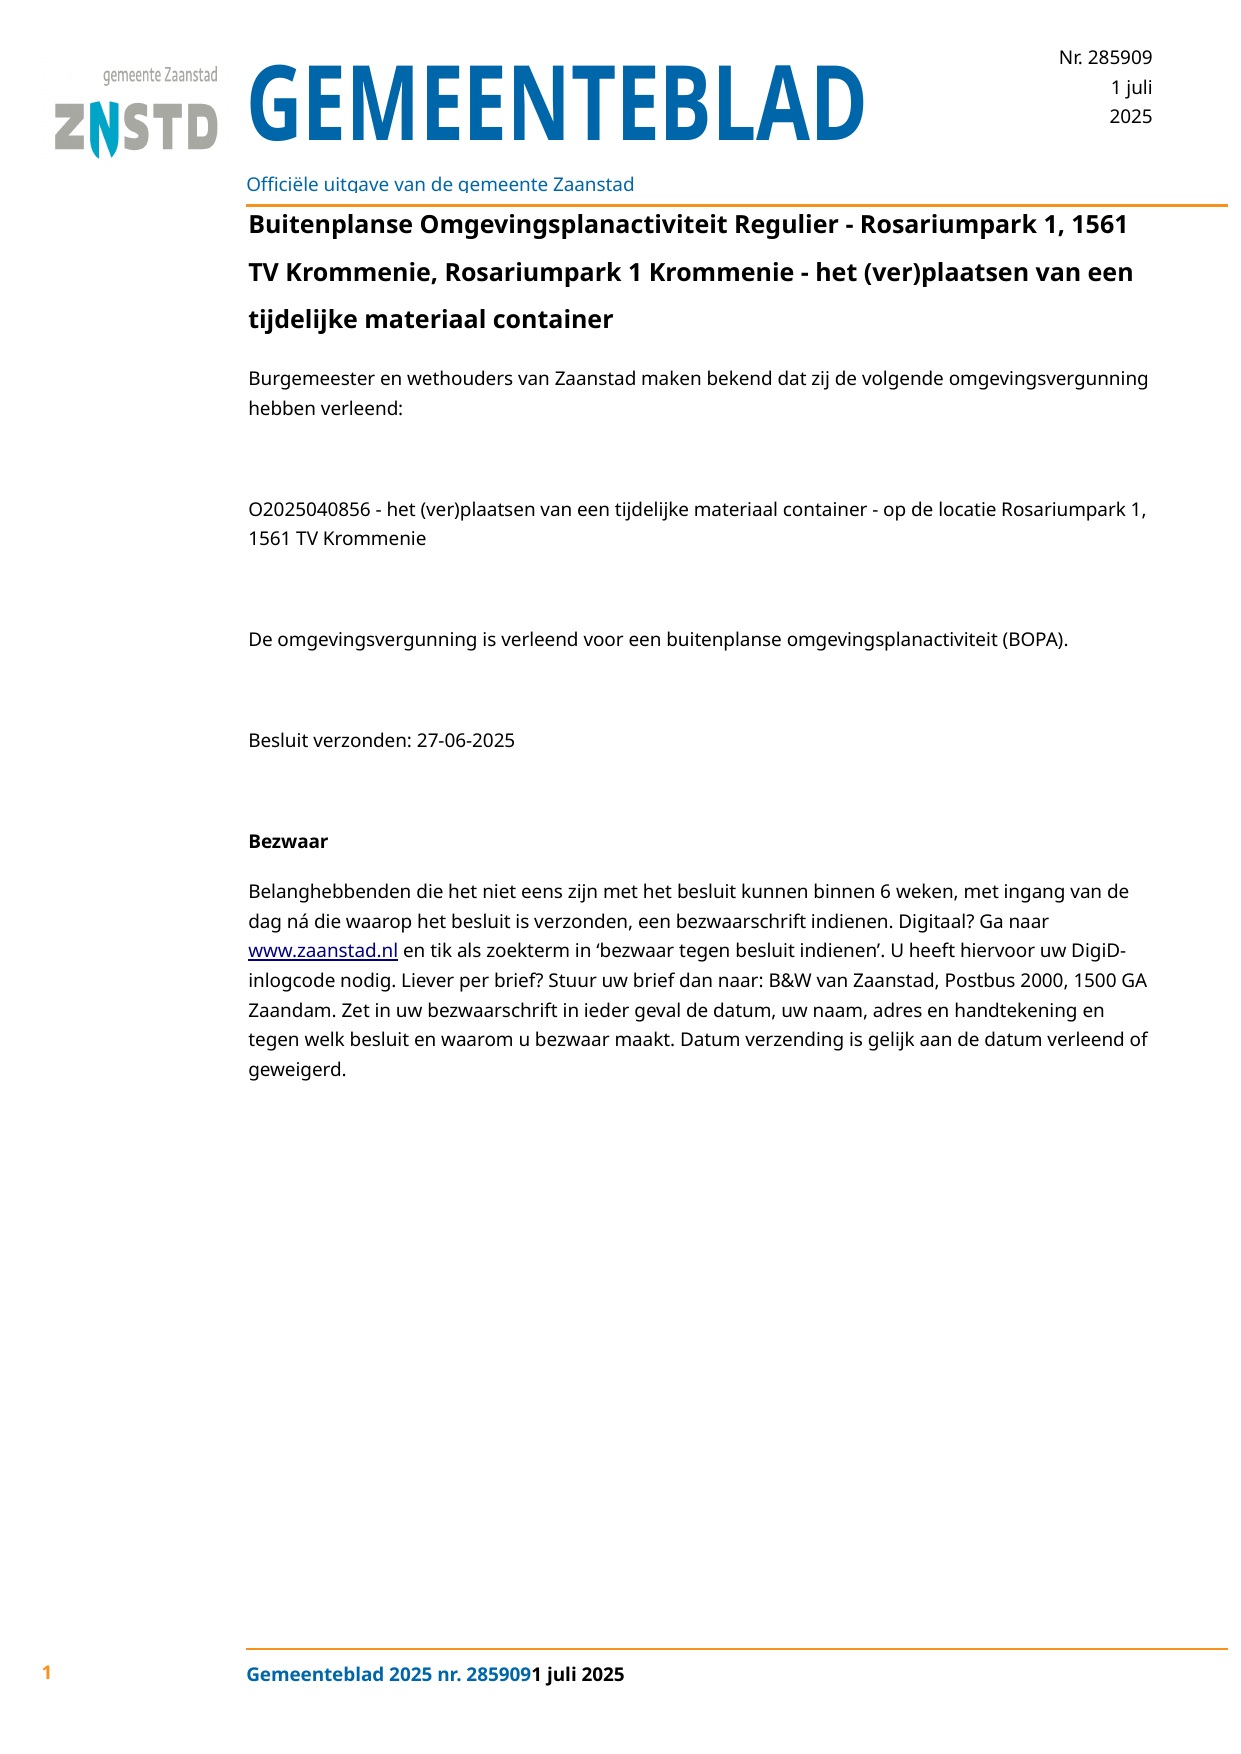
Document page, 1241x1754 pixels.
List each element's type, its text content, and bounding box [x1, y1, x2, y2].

text Bezwaar [248, 828, 1152, 854]
text Belanghebbenden die het niet eens zijn met het besluit kunnen binnen 6 weken, met ingang van de dag ná die waarop het besluit is verzonden, een bezwaarschrift indienen. Digitaal? Ga naar www.zaanstad.nl en tik als zoekterm in ‘bezwaar tegen besluit indienen’. U heeft hiervoor uw DigiD-inlogcode nodig. Liever per brief? Stuur uw brief dan naar: B&W van Zaanstad, Postbus 2000, 1500 GA Zaandam. Zet in uw bezwaarschrift in ieder geval de datum, uw naam, adres en handtekening en tegen welk besluit en waarom u bezwaar maakt. Datum verzending is gelijk aan de datum verleend of geweigerd. [248, 878, 1152, 1082]
text Buitenplanse Omgevingsplanactiviteit Regulier - Rosariumpark 1, 1561 TV Krommenie, Rosariumpark 1 Krommenie - het (ver)plaatsen van een tijdelijke materiaal container [248, 207, 1152, 336]
picture [41, 47, 231, 172]
text De omgevingsvergunning is verleend voor een buitenplanse omgevingsplanactiviteit (BOPA). [248, 626, 1152, 652]
text O2025040856 - het (ver)plaatsen van een tijdelijke materiaal container - op de locatie Rosariumpark 1, 1561 TV Krommenie [248, 496, 1152, 551]
text Besluit verzonden: 27-06-2025 [248, 727, 1152, 753]
text Burgemeester en wethouders van Zaanstad maken bekend dat zij de volgende omgevingsvergunning hebben verleend: [248, 366, 1152, 421]
